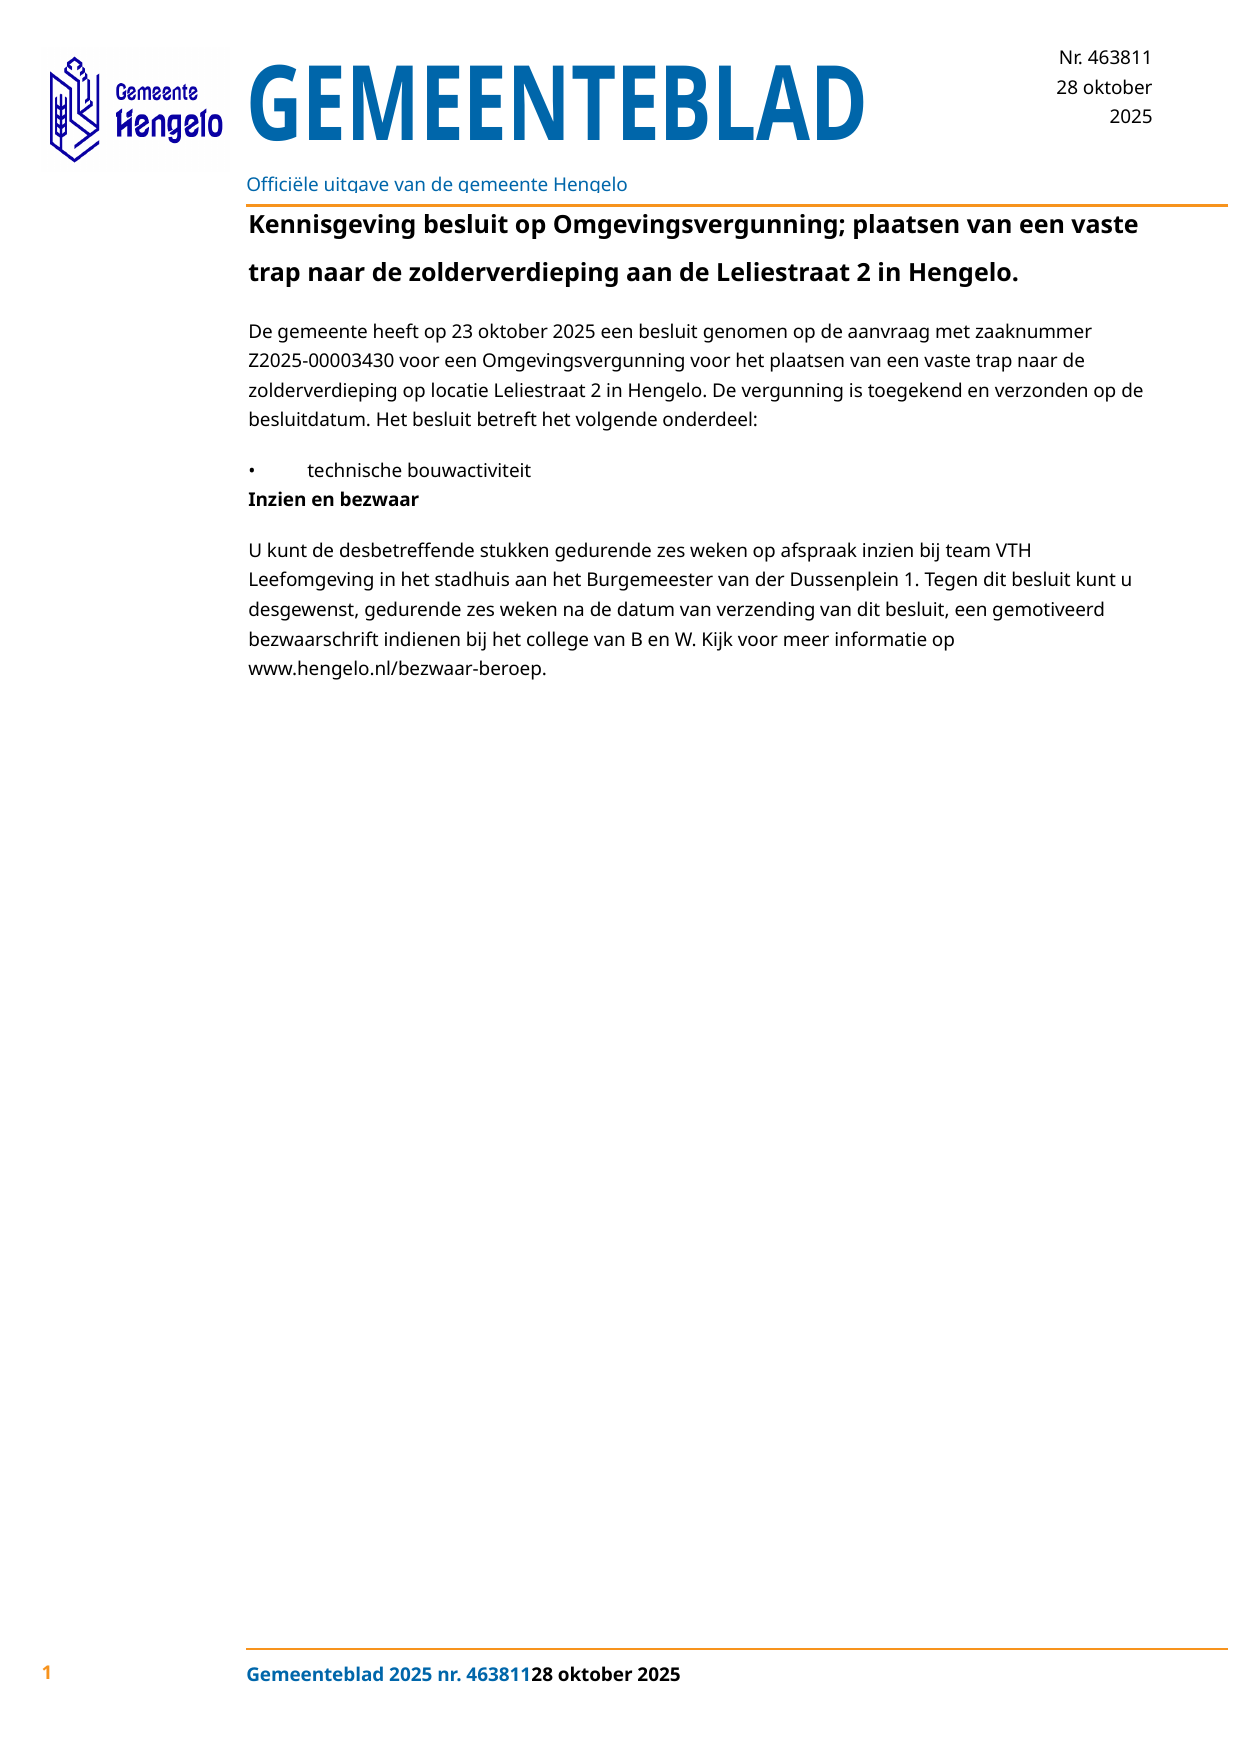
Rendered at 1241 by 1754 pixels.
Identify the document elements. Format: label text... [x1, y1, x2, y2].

list technische bouwactiviteit [248, 457, 1152, 483]
text Kennisgeving besluit op Omgevingsvergunning; plaatsen van een vaste trap naar de zolderverdieping aan de Leliestraat 2 in Hengelo. [248, 207, 1152, 288]
picture [41, 47, 231, 172]
text De gemeente heeft op 23 oktober 2025 een besluit genomen op de aanvraag met zaaknummer Z2025-00003430 voor een Omgevingsvergunning voor het plaatsen van een vaste trap naar de zolderverdieping op locatie Leliestraat 2 in Hengelo. De vergunning is toegekend en verzonden op de besluitdatum. Het besluit betreft het volgende onderdeel: [248, 318, 1152, 432]
text U kunt de desbetreffende stukken gedurende zes weken op afspraak inzien bij team VTH Leefomgeving in het stadhuis aan het Burgemeester van der Dussenplein 1. Tegen dit besluit kunt u desgewenst, gedurende zes weken na de datum van verzending van dit besluit, een gemotiveerd bezwaarschrift indienen bij het college van B en W. Kijk voor meer informatie op www.hengelo.nl/bezwaar-beroep. [248, 537, 1152, 681]
text Inzien en bezwaar [248, 487, 1152, 512]
